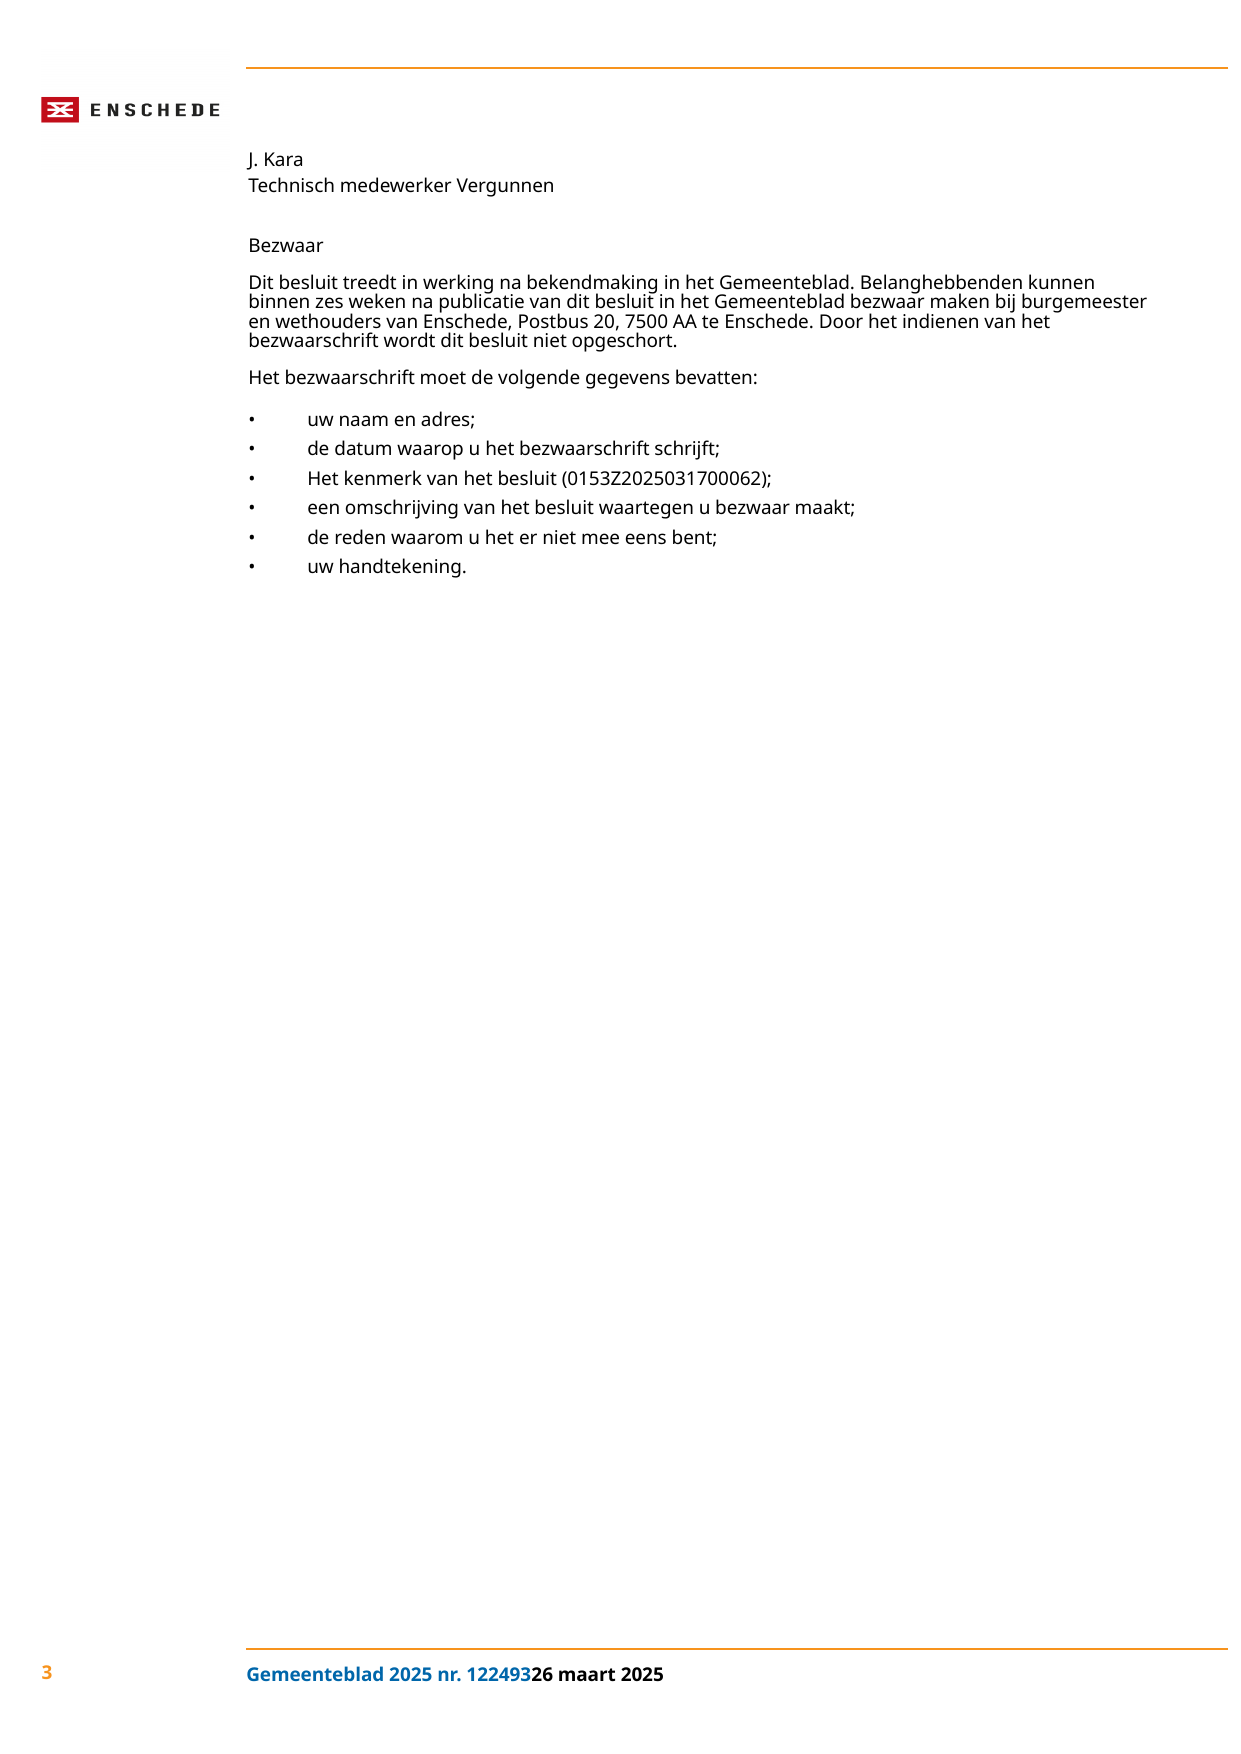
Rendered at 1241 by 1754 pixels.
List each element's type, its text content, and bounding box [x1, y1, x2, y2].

text Dit besluit treedt in werking na bekendmaking in het Gemeenteblad. Belanghebbenden kunnen binnen zes weken na publicatie van dit besluit in het Gemeenteblad bezwaar maken bij burgemeester en wethouders van Enschede, Postbus 20, 7500 AA te Enschede. Door het indienen van het bezwaarschrift wordt dit besluit niet opgeschort. [248, 274, 1152, 351]
list de datum waarop u het bezwaarschrift schrijft; [248, 435, 1152, 461]
text J. Kara [248, 146, 1152, 172]
text Bezwaar [248, 237, 1152, 256]
text Technisch medewerker Vergunnen [248, 172, 1152, 198]
list Het kenmerk van het besluit (0153Z2025031700062); [248, 465, 1152, 491]
text Het bezwaarschrift moet de volgende gegevens bevatten: [248, 369, 1152, 388]
list de reden waarom u het er niet mee eens bent; [248, 524, 1152, 550]
list uw naam en adres; [248, 406, 1152, 432]
list uw handtekening. [248, 554, 1152, 579]
list een omschrijving van het besluit waartegen u bezwaar maakt; [248, 494, 1152, 520]
picture [41, 47, 231, 172]
